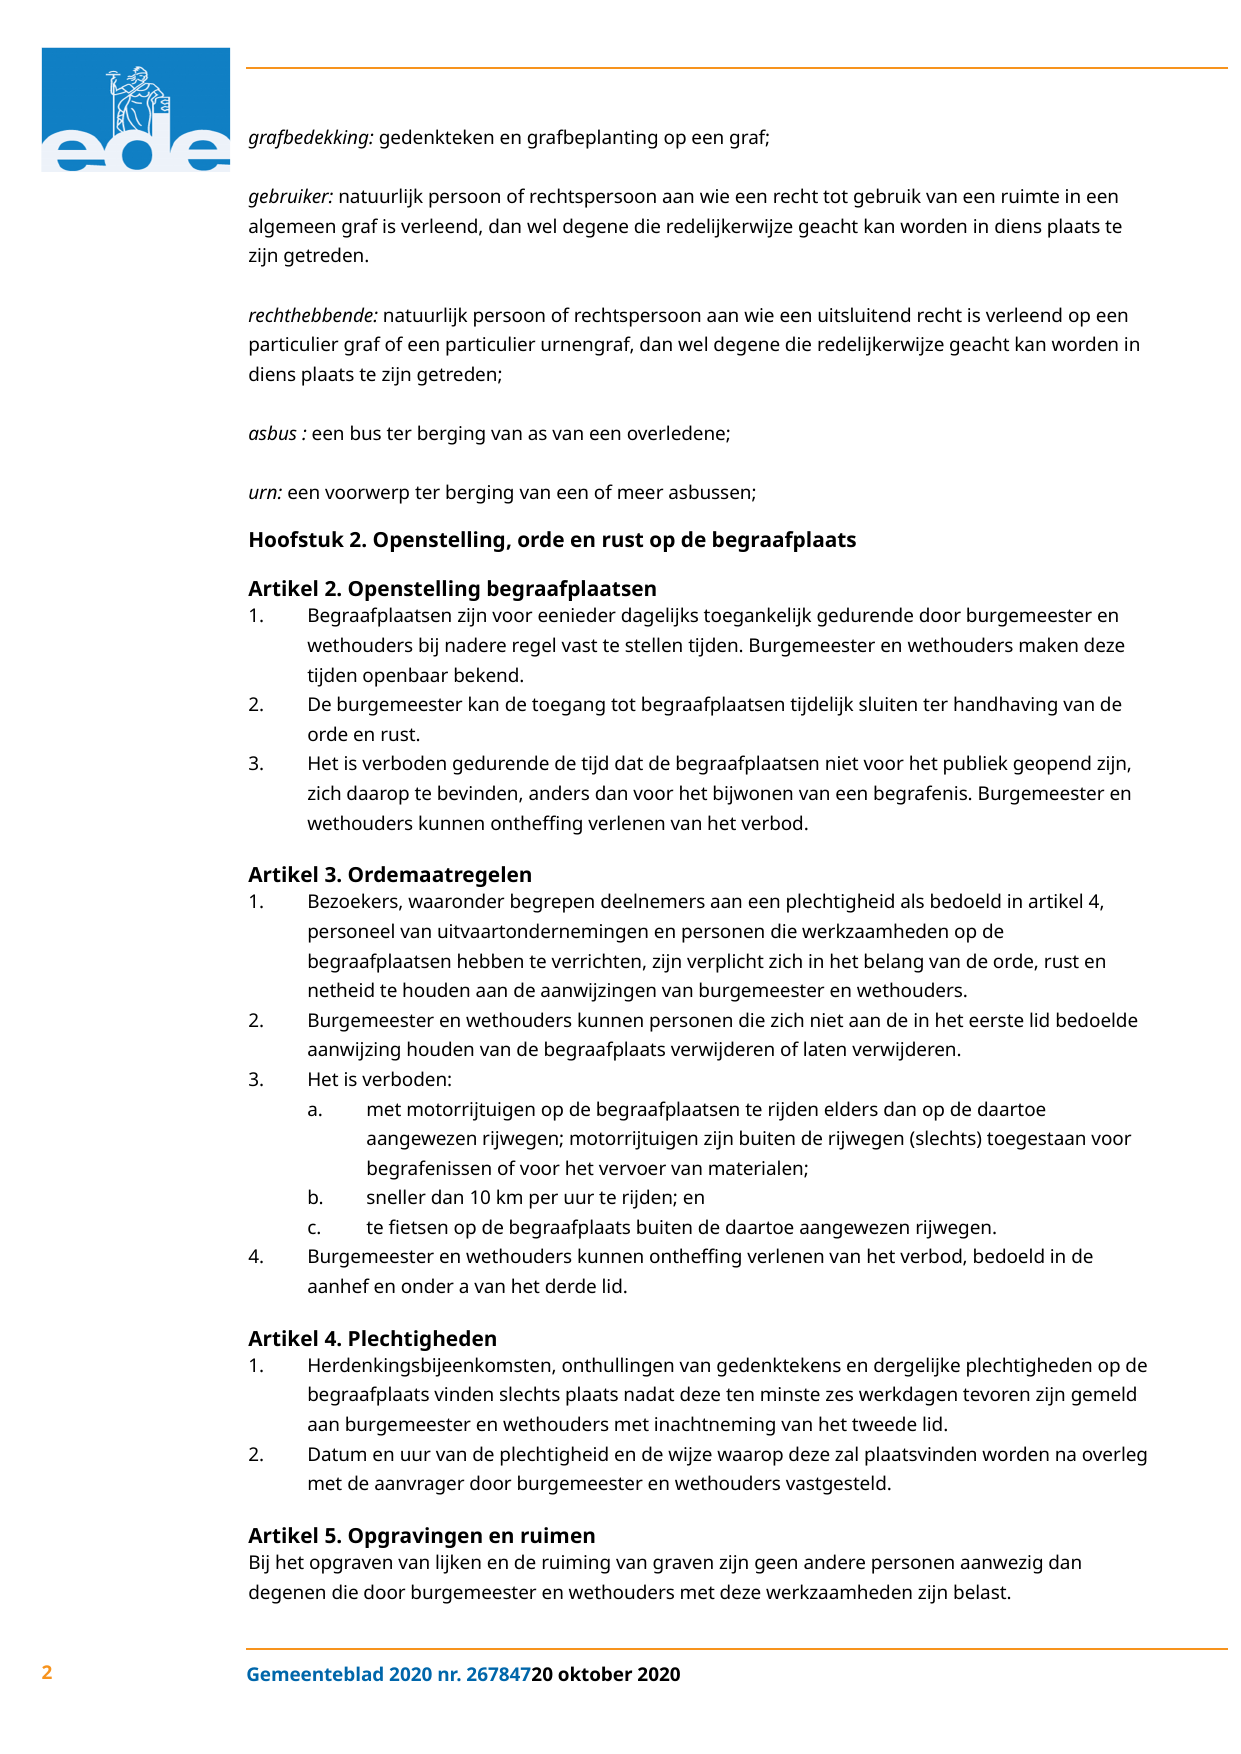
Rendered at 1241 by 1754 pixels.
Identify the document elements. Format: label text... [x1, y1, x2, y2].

list Datum en uur van de plechtigheid en de wijze waarop deze zal plaatsvinden worden na overleg met de aanvrager door burgemeester en wethouders vastgesteld. [248, 1441, 1152, 1496]
text urn: een voorwerp ter berging van een of meer asbussen; [248, 479, 1152, 505]
list Herdenkingsbijeenkomsten, onthullingen van gedenktekens en dergelijke plechtigheden op de begraafplaats vinden slechts plaats nadat deze ten minste zes werkdagen tevoren zijn gemeld aan burgemeester en wethouders met inachtneming van het tweede lid. [248, 1352, 1152, 1437]
text rechthebbende: natuurlijk persoon of rechtspersoon aan wie een uitsluitend recht is verleend op een particulier graf of een particulier urnengraf, dan wel degene die redelijkerwijze geacht kan worden in diens plaats te zijn getreden; [248, 302, 1152, 387]
list Bezoekers, waaronder begrepen deelnemers aan een plechtigheid als bedoeld in artikel 4, personeel van uitvaartondernemingen en personen die werkzaamheden op de begraafplaatsen hebben te verrichten, zijn verplicht zich in het belang van de orde, rust en netheid te houden aan de aanwijzingen van burgemeester en wethouders. [248, 889, 1152, 1003]
text asbus : een bus ter berging van as van een overledene; [248, 420, 1152, 446]
list Het is verboden: [248, 1066, 1152, 1092]
text grafbedekking: gedenkteken en grafbeplanting op een graf; [248, 124, 1152, 150]
text Artikel 4. Plechtigheden [248, 1324, 1152, 1352]
list Burgemeester en wethouders kunnen ontheffing verlenen van het verbod, bedoeld in de aanhef en onder a van het derde lid. [248, 1244, 1152, 1299]
text Bij het opgraven van lijken en de ruiming van graven zijn geen andere personen aanwezig dan degenen die door burgemeester en wethouders met deze werkzaamheden zijn belast. [248, 1549, 1152, 1604]
list sneller dan 10 km per uur te rijden; en [307, 1184, 1152, 1210]
list Het is verboden gedurende de tijd dat de begraafplaatsen niet voor het publiek geopend zijn, zich daarop te bevinden, anders dan voor het bijwonen van een begrafenis. Burgemeester en wethouders kunnen ontheffing verlenen van het verbod. [248, 751, 1152, 836]
text Artikel 2. Openstelling begraafplaatsen [248, 574, 1152, 603]
list Begraafplaatsen zijn voor eenieder dagelijks toegankelijk gedurende door burgemeester en wethouders bij nadere regel vast te stellen tijden. Burgemeester en wethouders maken deze tijden openbaar bekend. [248, 603, 1152, 688]
text Hoofstuk 2. Openstelling, orde en rust op de begraafplaats [248, 525, 1152, 553]
text Artikel 5. Opgravingen en ruimen [248, 1521, 1152, 1549]
text gebruiker: natuurlijk persoon of rechtspersoon aan wie een recht tot gebruik van een ruimte in een algemeen graf is verleend, dan wel degene die redelijkerwijze geacht kan worden in diens plaats te zijn getreden. [248, 183, 1152, 268]
text Artikel 3. Ordemaatregelen [248, 860, 1152, 889]
list De burgemeester kan de toegang tot begraafplaatsen tijdelijk sluiten ter handhaving van de orde en rust. [248, 691, 1152, 747]
list met motorrijtuigen op de begraafplaatsen te rijden elders dan op de daartoe aangewezen rijwegen; motorrijtuigen zijn buiten de rijwegen (slechts) toegestaan voor begrafenissen of voor het vervoer van materialen; [307, 1096, 1152, 1181]
list te fietsen op de begraafplaats buiten de daartoe aangewezen rijwegen. [307, 1214, 1152, 1240]
list Burgemeester en wethouders kunnen personen die zich niet aan de in het eerste lid bedoelde aanwijzing houden van de begraafplaats verwijderen of laten verwijderen. [248, 1007, 1152, 1062]
picture [41, 47, 231, 172]
